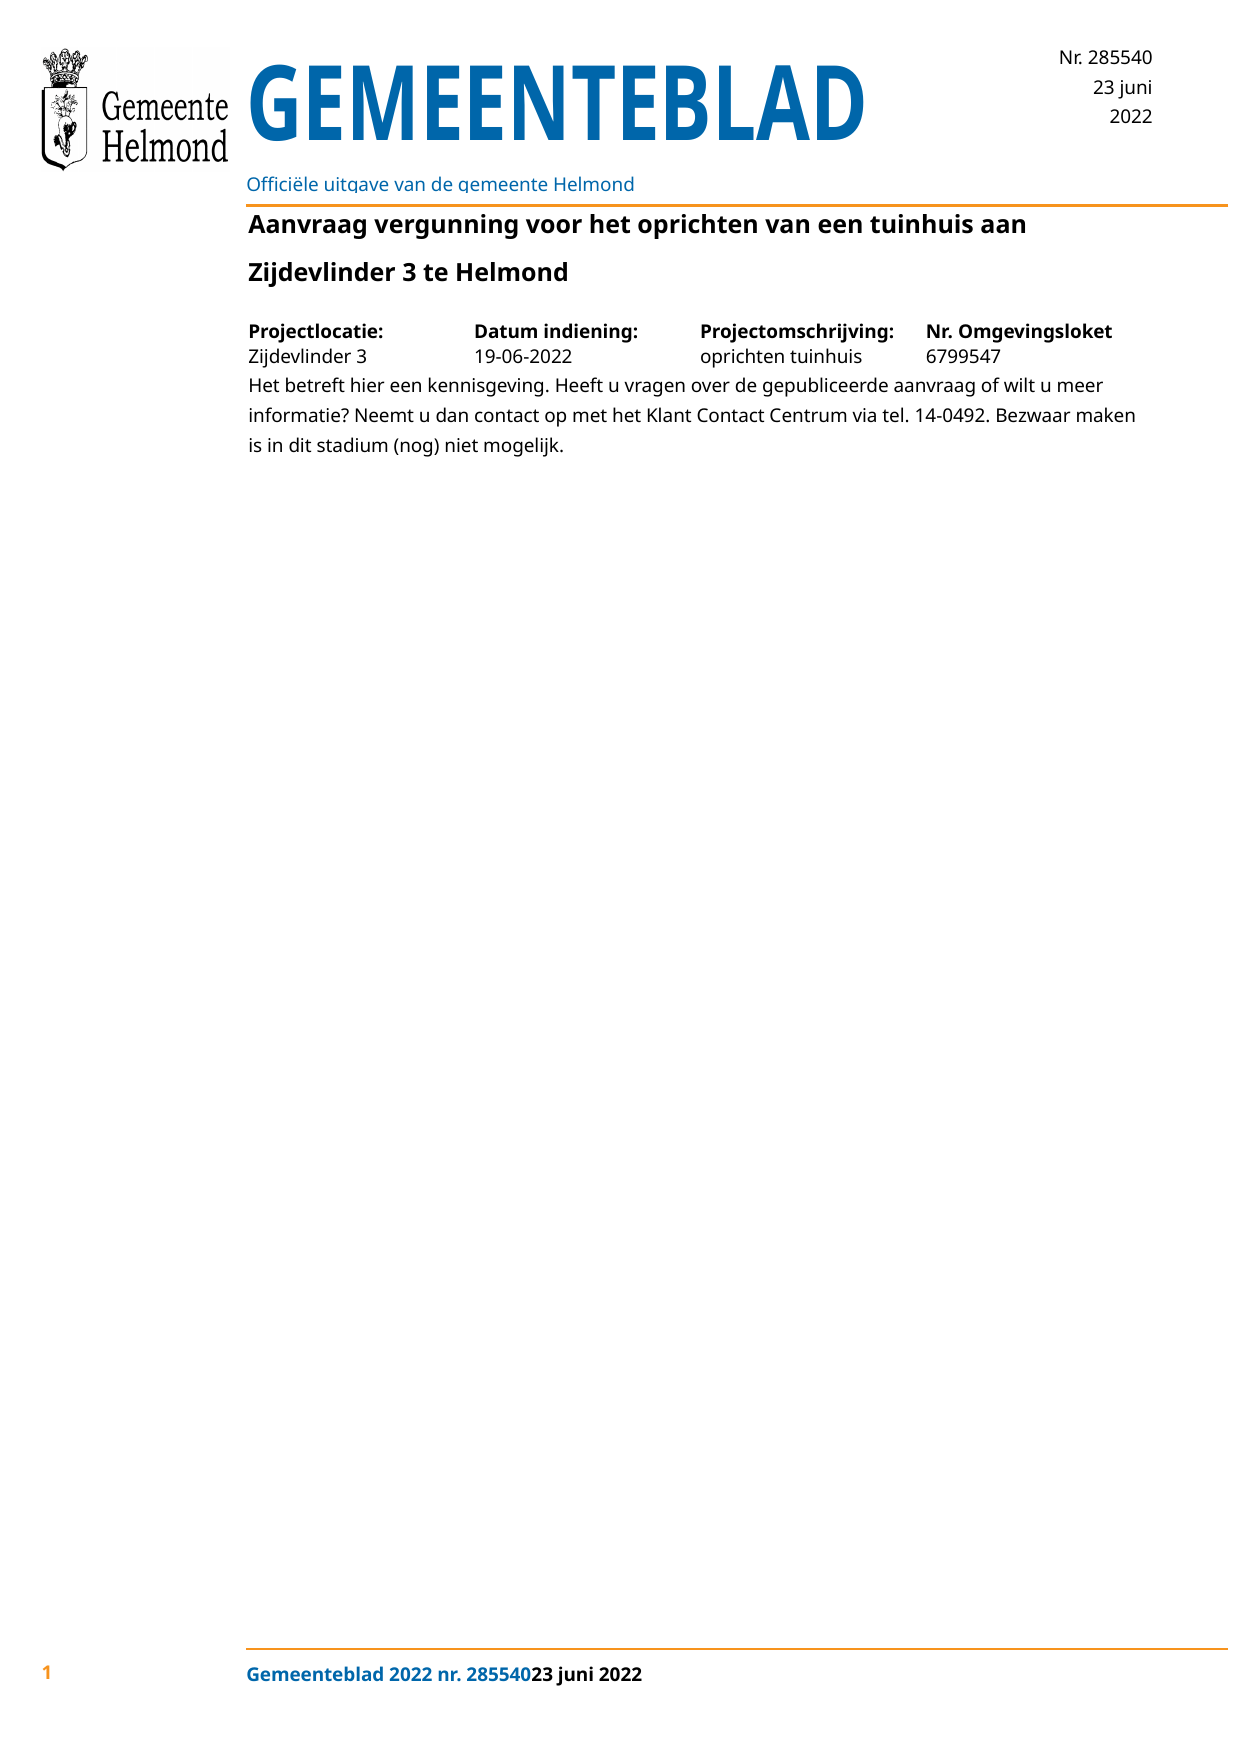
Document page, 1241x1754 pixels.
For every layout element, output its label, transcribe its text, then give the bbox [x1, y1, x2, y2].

table_cell 19-06-2022 [474, 344, 700, 369]
table_header Nr. Omgevingsloket [926, 318, 1152, 344]
table_header Projectlocatie: [248, 318, 474, 344]
picture [41, 47, 231, 172]
table_cell 6799547 [926, 344, 1152, 369]
table_cell Zijdevlinder 3 [248, 344, 474, 369]
table_cell oprichten tuinhuis [700, 344, 926, 369]
table_header Datum indiening: [474, 318, 700, 344]
table_header Projectomschrijving: [700, 318, 926, 344]
text Aanvraag vergunning voor het oprichten van een tuinhuis aan Zijdevlinder 3 te Helmond [248, 207, 1152, 288]
text Het betreft hier een kennisgeving. Heeft u vragen over de gepubliceerde aanvraag of wilt u meer informatie? Neemt u dan contact op met het Klant Contact Centrum via tel. 14-0492. Bezwaar maken is in dit stadium (nog) niet mogelijk. [248, 373, 1152, 458]
